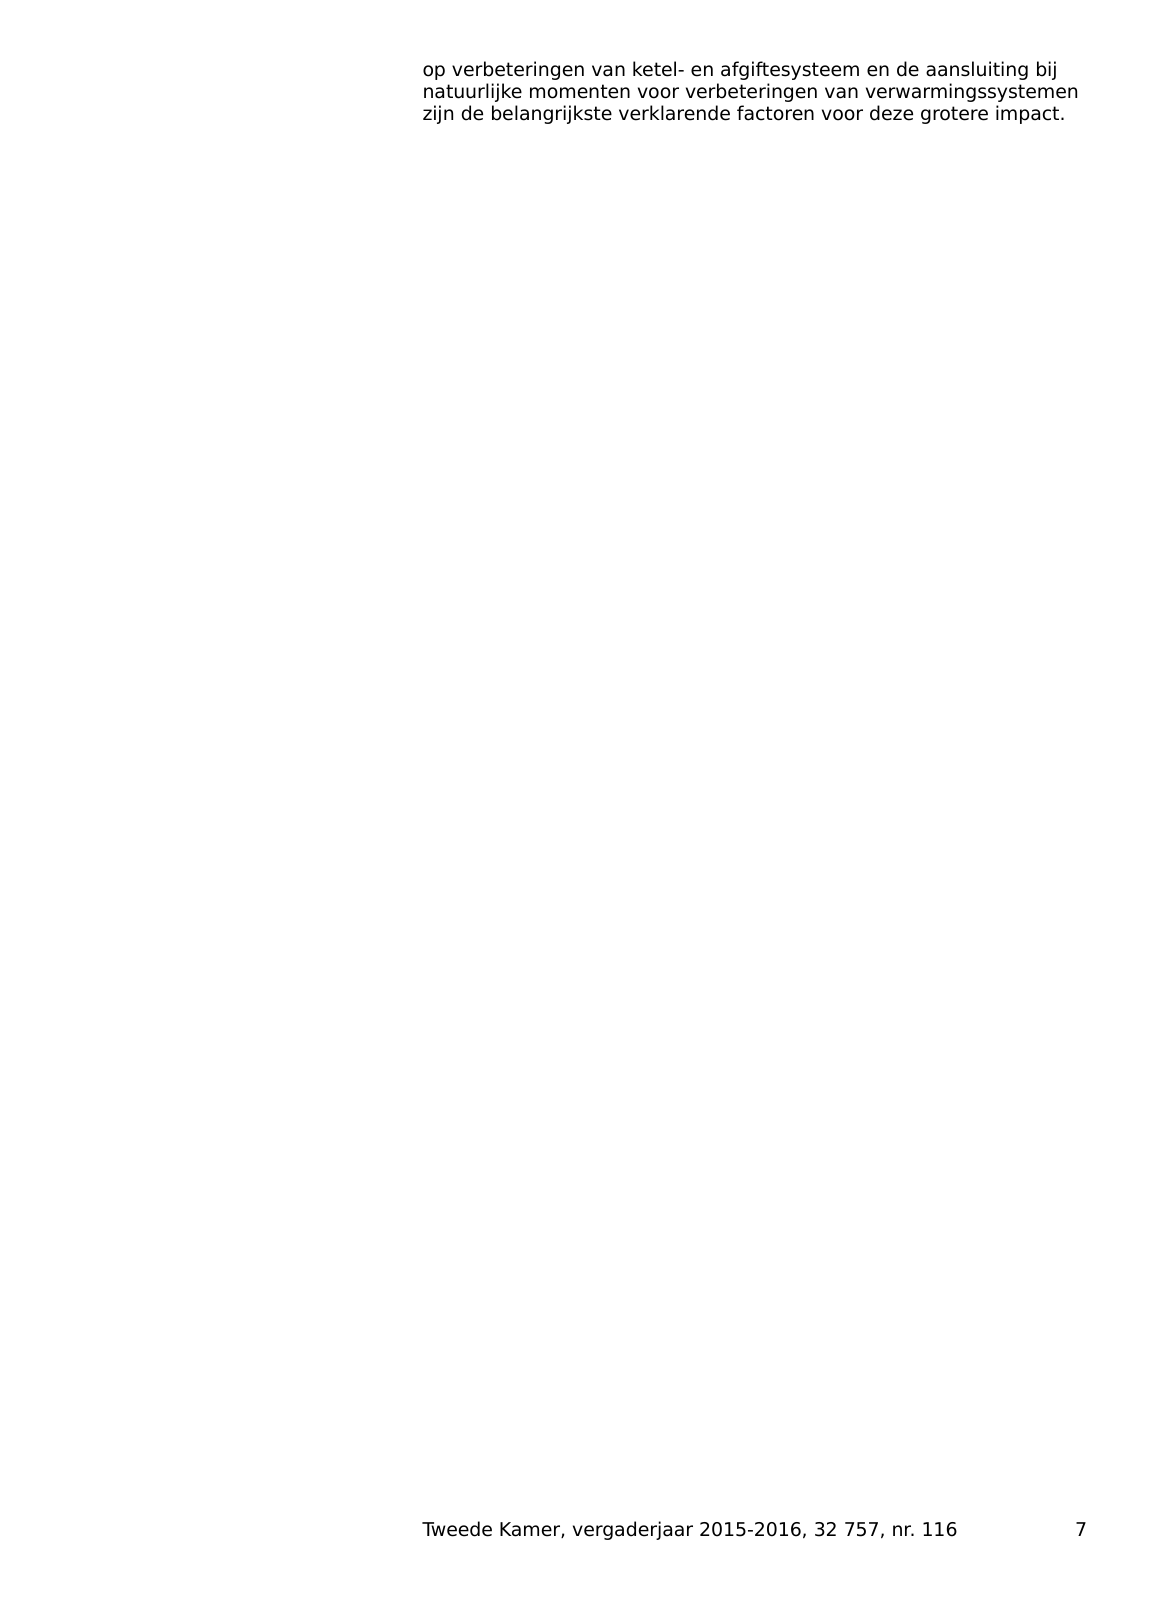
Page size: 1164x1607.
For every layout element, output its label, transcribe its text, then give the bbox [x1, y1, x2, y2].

text op verbeteringen van ketel- en afgiftesysteem en de aansluiting bij natuurlijke momenten voor verbeteringen van verwarmingssystemen zijn de belangrijkste verklarende factoren voor deze grotere impact. [422, 59, 1087, 125]
